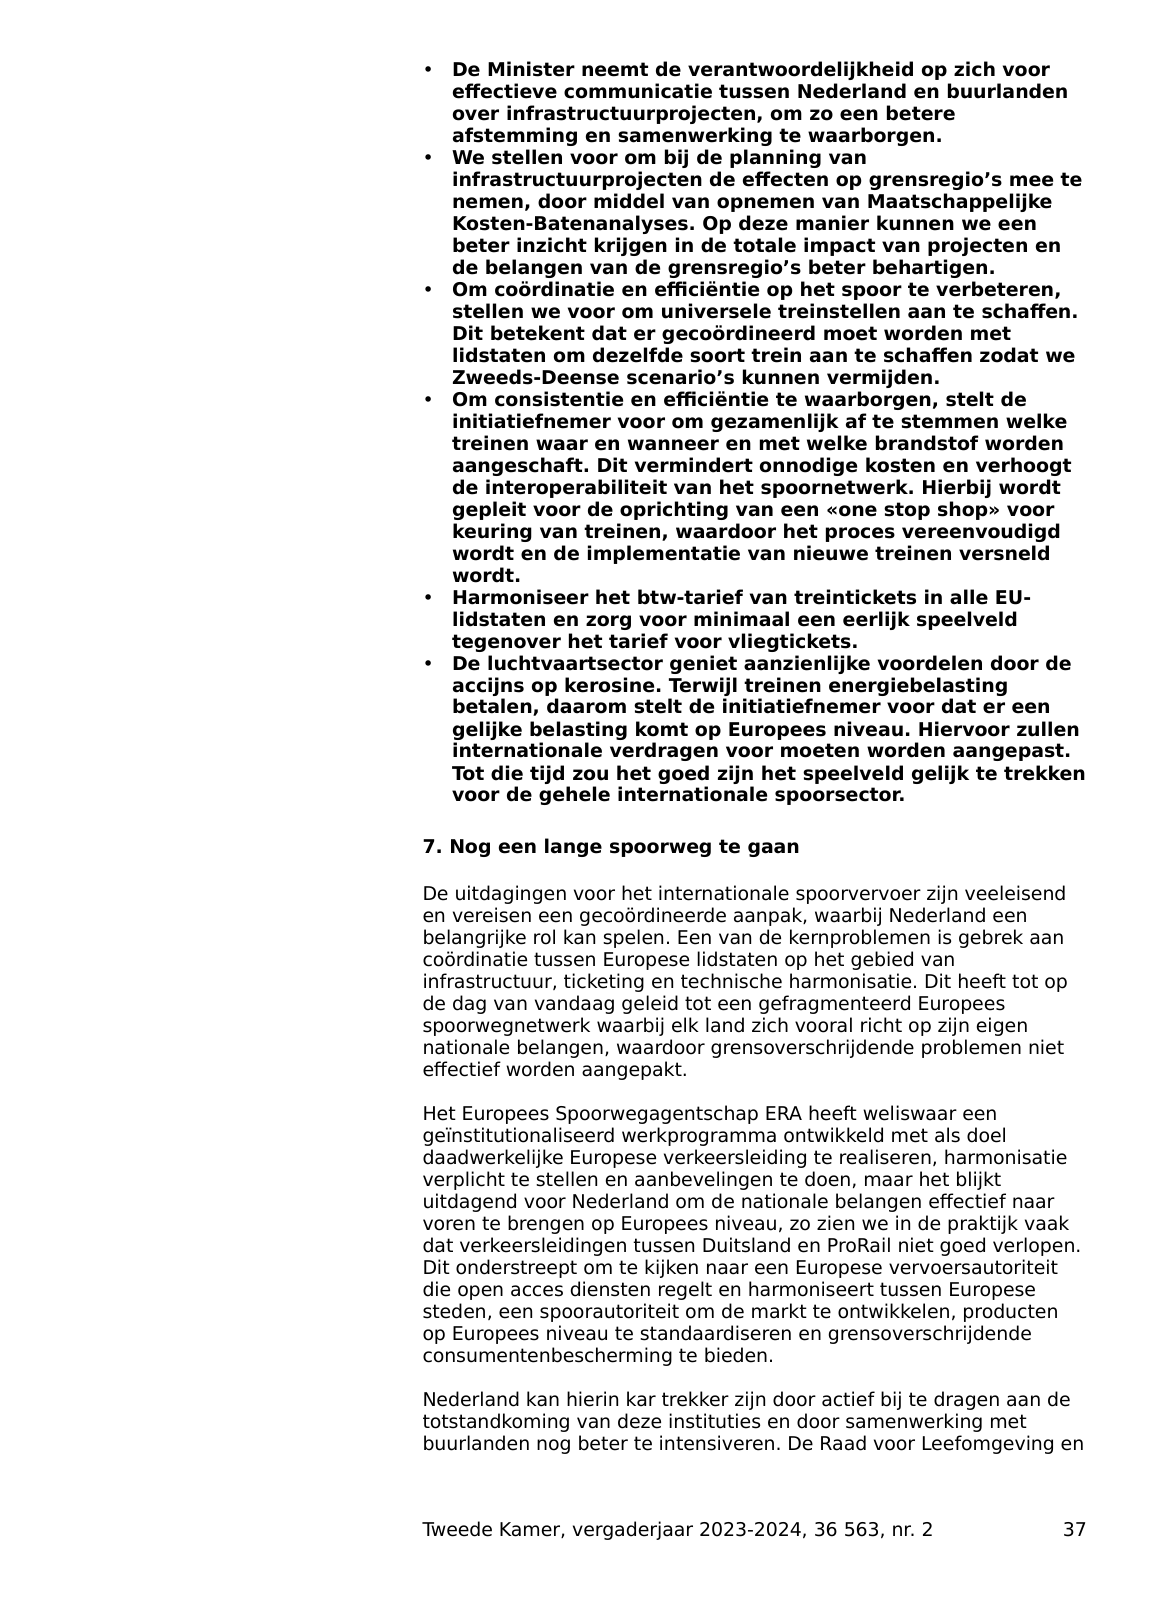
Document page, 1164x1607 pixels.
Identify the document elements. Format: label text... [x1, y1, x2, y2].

text • De Minister neemt de verantwoordelijkheid op zich voor effectieve communicatie tussen Nederland en buurlanden over infrastructuurprojecten, om zo een betere afstemming en samenwerking te waarborgen. [422, 59, 1087, 147]
text • De luchtvaartsector geniet aanzienlijke voordelen door de accijns op kerosine. Terwijl treinen energiebelasting betalen, daarom stelt de initiatiefnemer voor dat er een gelijke belasting komt op Europees niveau. Hiervoor zullen internationale verdragen voor moeten worden aangepast. Tot die tijd zou het goed zijn het speelveld gelijk te trekken voor de gehele internationale spoorsector. [422, 652, 1087, 806]
subtitle 7. Nog een lange spoorweg te gaan [422, 836, 1087, 858]
text • Om consistentie en efficiëntie te waarborgen, stelt de initiatiefnemer voor om gezamenlijk af te stemmen welke treinen waar en wanneer en met welke brandstof worden aangeschaft. Dit vermindert onnodige kosten en verhoogt de interoperabiliteit van het spoornetwerk. Hierbij wordt gepleit voor de oprichting van een «one stop shop» voor keuring van treinen, waardoor het proces vereenvoudigd wordt en de implementatie van nieuwe treinen versneld wordt. [422, 389, 1087, 587]
text De uitdagingen voor het internationale spoorvervoer zijn veeleisend en vereisen een gecoördineerde aanpak, waarbij Nederland een belangrijke rol kan spelen. Een van de kernproblemen is gebrek aan coördinatie tussen Europese lidstaten op het gebied van infrastructuur, ticketing en technische harmonisatie. Dit heeft tot op de dag van vandaag geleid tot een gefragmenteerd Europees spoorwegnetwerk waarbij elk land zich vooral richt op zijn eigen nationale belangen, waardoor grensoverschrijdende problemen niet effectief worden aangepakt. [422, 883, 1087, 1081]
text Nederland kan hierin kar trekker zijn door actief bij te dragen aan de totstandkoming van deze instituties en door samenwerking met buurlanden nog beter te intensiveren. De Raad voor Leefomgeving en [422, 1389, 1087, 1455]
text • We stellen voor om bij de planning van infrastructuurprojecten de effecten op grensregio’s mee te nemen, door middel van opnemen van Maatschappelijke Kosten-Batenanalyses. Op deze manier kunnen we een beter inzicht krijgen in de totale impact van projecten en de belangen van de grensregio’s beter behartigen. [422, 147, 1087, 279]
text • Om coördinatie en efficiëntie op het spoor te verbeteren, stellen we voor om universele treinstellen aan te schaffen. Dit betekent dat er gecoördineerd moet worden met lidstaten om dezelfde soort trein aan te schaffen zodat we Zweeds-Deense scenario’s kunnen vermijden. [422, 279, 1087, 389]
text • Harmoniseer het btw-tarief van treintickets in alle EU-lidstaten en zorg voor minimaal een eerlijk speelveld tegenover het tarief voor vliegtickets. [422, 587, 1087, 652]
text Het Europees Spoorwegagentschap ERA heeft weliswaar een geïnstitutionaliseerd werkprogramma ontwikkeld met als doel daadwerkelijke Europese verkeersleiding te realiseren, harmonisatie verplicht te stellen en aanbevelingen te doen, maar het blijkt uitdagend voor Nederland om de nationale belangen effectief naar voren te brengen op Europees niveau, zo zien we in de praktijk vaak dat verkeersleidingen tussen Duitsland en ProRail niet goed verlopen. Dit onderstreept om te kijken naar een Europese vervoersautoriteit die open acces diensten regelt en harmoniseert tussen Europese steden, een spoorautoriteit om de markt te ontwikkelen, producten op Europees niveau te standaardiseren en grensoverschrijdende consumentenbescherming te bieden. [422, 1103, 1087, 1367]
